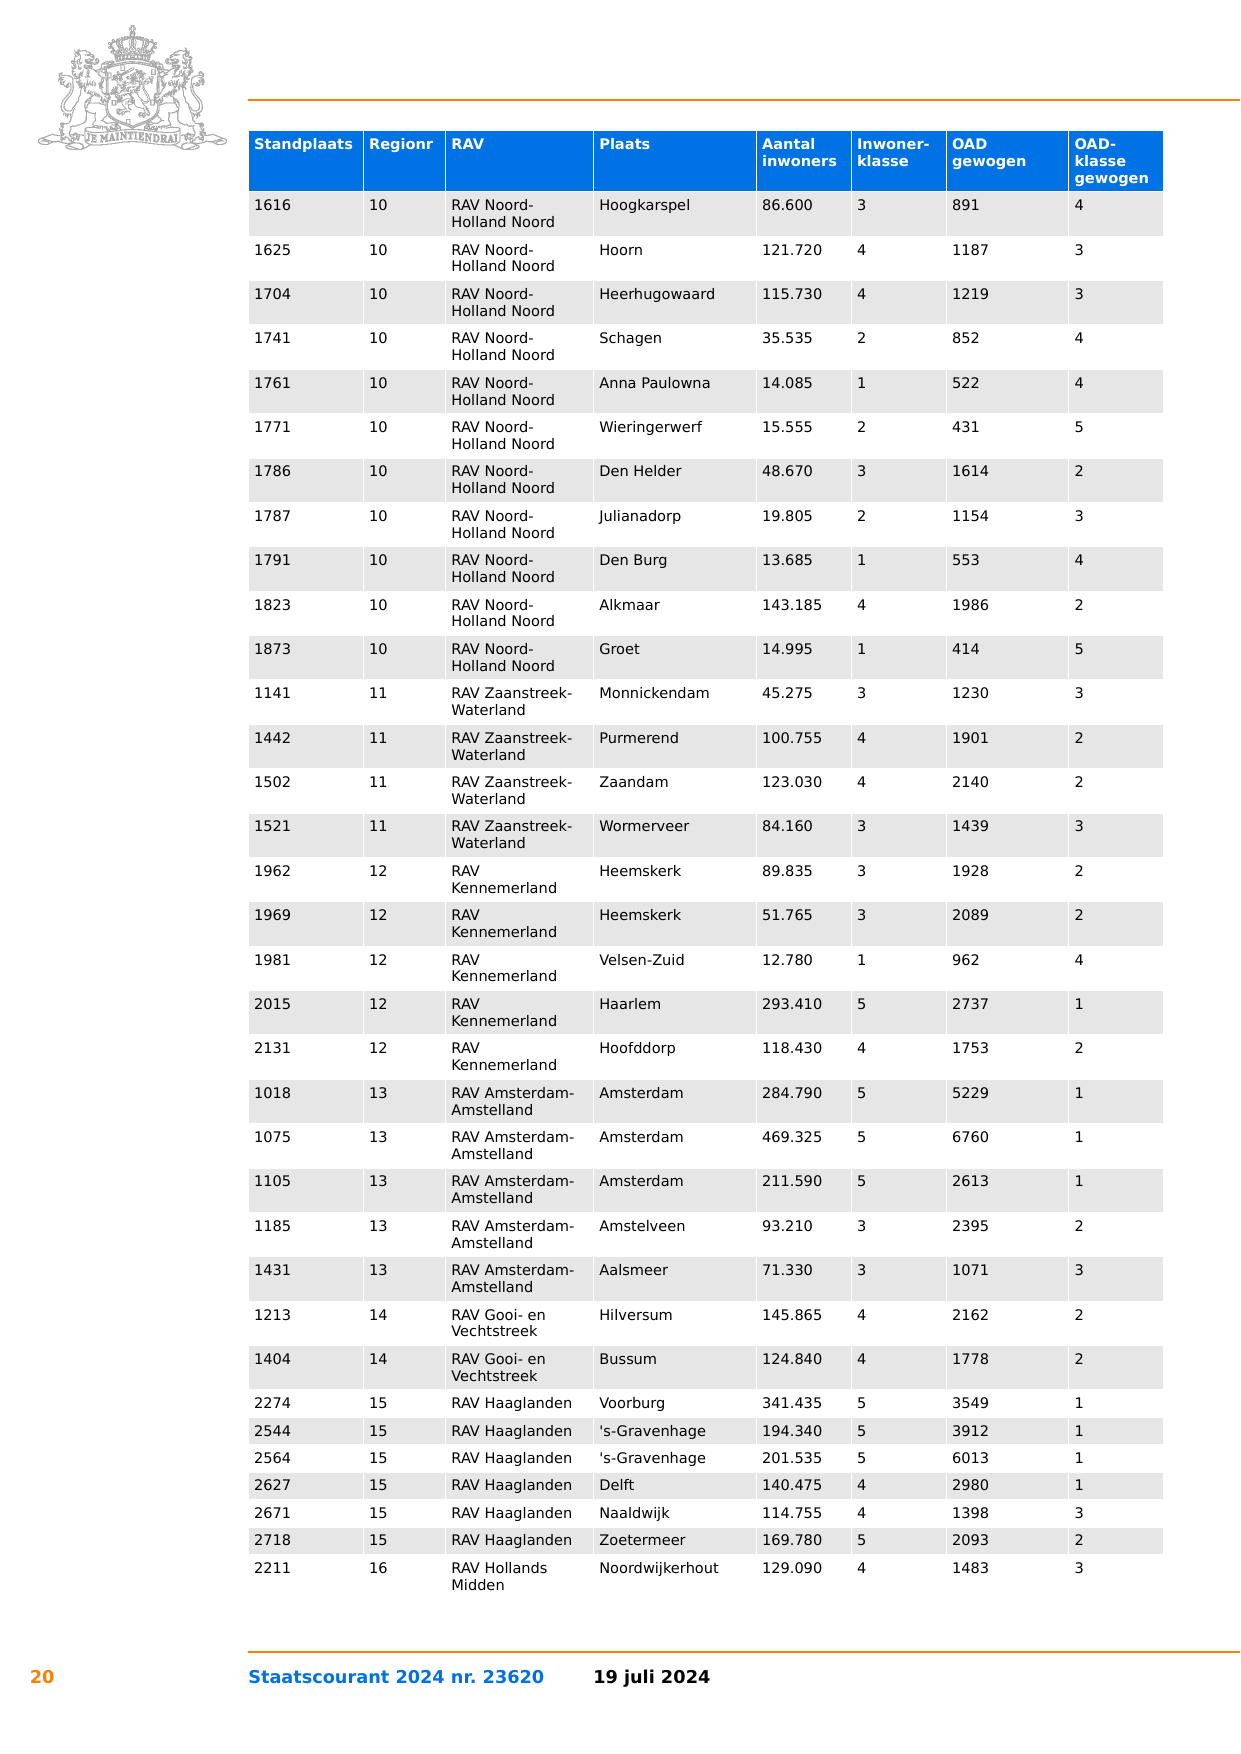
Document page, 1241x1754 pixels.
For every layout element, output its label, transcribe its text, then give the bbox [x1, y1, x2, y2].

table_cell 1 [1069, 1169, 1163, 1212]
table_cell 1823 [249, 592, 363, 635]
table_cell 2131 [249, 1035, 363, 1079]
table_cell 10 [364, 237, 445, 280]
table_cell 5 [852, 991, 946, 1034]
picture [38, 25, 227, 150]
table_cell 4 [852, 1473, 946, 1499]
table_cell 3 [1069, 680, 1163, 724]
table_cell RAV Noord-Holland Noord [446, 636, 593, 679]
table_cell Hoofddorp [594, 1035, 756, 1079]
table_cell 1928 [947, 858, 1068, 901]
table_cell Zaandam [594, 769, 756, 812]
table_cell RAV Haaglanden [446, 1528, 593, 1554]
table_cell 1521 [249, 814, 363, 857]
table_cell 1154 [947, 503, 1068, 546]
table_cell RAV Noord-Holland Noord [446, 237, 593, 280]
table_cell 4 [1069, 370, 1163, 413]
table_cell 5 [852, 1124, 946, 1167]
table_cell 1439 [947, 814, 1068, 857]
table_cell RAV Kennemerland [446, 1035, 593, 1079]
table_cell 10 [364, 370, 445, 413]
table_cell RAV Gooi- en Vechtstreek [446, 1346, 593, 1389]
table_cell 13 [364, 1124, 445, 1167]
table_cell 13 [364, 1213, 445, 1256]
table_cell 35.535 [757, 325, 851, 369]
table_cell 86.600 [757, 192, 851, 236]
table_cell 1185 [249, 1213, 363, 1256]
table_cell 2 [1069, 1346, 1163, 1389]
table_cell 962 [947, 947, 1068, 990]
table_cell 2 [852, 325, 946, 369]
table_cell 1753 [947, 1035, 1068, 1079]
table_cell 169.780 [757, 1528, 851, 1554]
table_cell 2 [1069, 769, 1163, 812]
table_cell RAV Noord-Holland Noord [446, 459, 593, 502]
table_cell 4 [852, 1500, 946, 1526]
table_cell Zoetermeer [594, 1528, 756, 1554]
table_cell 13 [364, 1169, 445, 1212]
table_cell 121.720 [757, 237, 851, 280]
table_cell 2395 [947, 1213, 1068, 1256]
table_cell RAV Noord-Holland Noord [446, 547, 593, 591]
table_cell RAV Zaanstreek-Waterland [446, 769, 593, 812]
table_cell 852 [947, 325, 1068, 369]
table_cell Amstelveen [594, 1213, 756, 1256]
table_cell Bussum [594, 1346, 756, 1389]
table_cell Haarlem [594, 991, 756, 1034]
table_cell 2 [1069, 1528, 1163, 1554]
table_cell 10 [364, 459, 445, 502]
table_cell 891 [947, 192, 1068, 236]
table_cell 12 [364, 902, 445, 946]
table_cell 1404 [249, 1346, 363, 1389]
table_cell Purmerend [594, 725, 756, 768]
table_cell 2671 [249, 1500, 363, 1526]
table_cell 15 [364, 1445, 445, 1472]
table_cell RAV Noord-Holland Noord [446, 325, 593, 369]
table_cell 15 [364, 1418, 445, 1444]
table_cell 6760 [947, 1124, 1068, 1167]
table_cell 431 [947, 414, 1068, 457]
table_cell 469.325 [757, 1124, 851, 1167]
table_cell 4 [1069, 192, 1163, 236]
table_cell 4 [1069, 325, 1163, 369]
table_cell 3 [852, 902, 946, 946]
table_cell 1 [1069, 1080, 1163, 1123]
table_cell 1502 [249, 769, 363, 812]
table_cell 14.995 [757, 636, 851, 679]
table_cell 10 [364, 281, 445, 324]
table_cell 2089 [947, 902, 1068, 946]
table_cell 1 [1069, 1473, 1163, 1499]
table_cell 10 [364, 636, 445, 679]
table_cell 14 [364, 1302, 445, 1345]
table_cell Anna Paulowna [594, 370, 756, 413]
table_cell 414 [947, 636, 1068, 679]
table_cell Heerhugowaard [594, 281, 756, 324]
table_cell Delft [594, 1473, 756, 1499]
table_cell RAV Hollands Midden [446, 1555, 593, 1598]
table_cell 10 [364, 414, 445, 457]
table_cell 1 [1069, 1124, 1163, 1167]
table_cell RAV Noord-Holland Noord [446, 503, 593, 546]
table_cell 10 [364, 325, 445, 369]
table_cell RAV Kennemerland [446, 947, 593, 990]
table_cell RAV Noord-Holland Noord [446, 281, 593, 324]
table_cell Heemskerk [594, 858, 756, 901]
table_cell 341.435 [757, 1390, 851, 1417]
table_cell Amsterdam [594, 1080, 756, 1123]
table_header Aantal inwoners [757, 131, 851, 191]
table_cell 211.590 [757, 1169, 851, 1212]
table_cell 13 [364, 1080, 445, 1123]
table_cell 1213 [249, 1302, 363, 1345]
table_cell 14 [364, 1346, 445, 1389]
table_cell 16 [364, 1555, 445, 1598]
table_header OAD-klasse gewogen [1069, 131, 1163, 191]
table_cell 3 [1069, 503, 1163, 546]
table_cell 2980 [947, 1473, 1068, 1499]
table_cell RAV Amsterdam-Amstelland [446, 1257, 593, 1301]
table_cell RAV Kennemerland [446, 858, 593, 901]
table_cell 3 [852, 192, 946, 236]
table_cell 3 [1069, 1257, 1163, 1301]
table_cell RAV Zaanstreek-Waterland [446, 725, 593, 768]
table_cell 1614 [947, 459, 1068, 502]
table_cell 1969 [249, 902, 363, 946]
table_cell 10 [364, 547, 445, 591]
table_cell 100.755 [757, 725, 851, 768]
table_cell Monnickendam [594, 680, 756, 724]
table_cell 118.430 [757, 1035, 851, 1079]
table_cell 129.090 [757, 1555, 851, 1598]
table_cell 3 [1069, 237, 1163, 280]
table_cell 1075 [249, 1124, 363, 1167]
table_cell 10 [364, 592, 445, 635]
table_cell 2737 [947, 991, 1068, 1034]
table_cell 13 [364, 1257, 445, 1301]
table_cell 1071 [947, 1257, 1068, 1301]
table_cell 3 [852, 858, 946, 901]
table_cell Hoorn [594, 237, 756, 280]
table_cell 1 [852, 547, 946, 591]
table_cell 124.840 [757, 1346, 851, 1389]
table_cell Wieringerwerf [594, 414, 756, 457]
table_cell RAV Haaglanden [446, 1500, 593, 1526]
table_cell 12 [364, 947, 445, 990]
table_cell 1 [852, 947, 946, 990]
table_cell 1771 [249, 414, 363, 457]
table_cell Alkmaar [594, 592, 756, 635]
table_cell 12 [364, 991, 445, 1034]
table_cell Hilversum [594, 1302, 756, 1345]
table_cell 's-Gravenhage [594, 1418, 756, 1444]
table_cell 4 [852, 592, 946, 635]
table_cell 1398 [947, 1500, 1068, 1526]
table_cell 1787 [249, 503, 363, 546]
table_cell 4 [852, 281, 946, 324]
table_cell Heemskerk [594, 902, 756, 946]
table_cell 2564 [249, 1445, 363, 1472]
table_cell RAV Kennemerland [446, 902, 593, 946]
table_cell 1791 [249, 547, 363, 591]
table_cell 3 [1069, 1500, 1163, 1526]
table_cell 1986 [947, 592, 1068, 635]
table_cell RAV Noord-Holland Noord [446, 370, 593, 413]
table_cell 5 [852, 1418, 946, 1444]
table_cell RAV Haaglanden [446, 1390, 593, 1417]
table_cell 5 [852, 1169, 946, 1212]
table_cell 1616 [249, 192, 363, 236]
table_cell 1483 [947, 1555, 1068, 1598]
table_cell 1442 [249, 725, 363, 768]
table_cell Groet [594, 636, 756, 679]
table_cell 11 [364, 814, 445, 857]
table_cell Velsen-Zuid [594, 947, 756, 990]
table_cell 2015 [249, 991, 363, 1034]
table_cell 3 [852, 459, 946, 502]
table_cell 1625 [249, 237, 363, 280]
table_cell 2274 [249, 1390, 363, 1417]
table_cell 1018 [249, 1080, 363, 1123]
table_cell 4 [852, 1555, 946, 1598]
table_header RAV [446, 131, 593, 191]
table_cell 12 [364, 1035, 445, 1079]
table_cell 1105 [249, 1169, 363, 1212]
table_cell 140.475 [757, 1473, 851, 1499]
table_cell RAV Haaglanden [446, 1473, 593, 1499]
table_cell 2 [1069, 1302, 1163, 1345]
table_cell 19.805 [757, 503, 851, 546]
table_cell 1981 [249, 947, 363, 990]
table_cell RAV Zaanstreek-Waterland [446, 680, 593, 724]
table_cell RAV Amsterdam-Amstelland [446, 1169, 593, 1212]
table_cell 1 [852, 636, 946, 679]
table_cell 3 [1069, 1555, 1163, 1598]
table_cell 15 [364, 1500, 445, 1526]
table_cell 2 [1069, 459, 1163, 502]
table_cell 2 [1069, 858, 1163, 901]
table_cell 4 [852, 237, 946, 280]
table_cell 2544 [249, 1418, 363, 1444]
table_cell RAV Gooi- en Vechtstreek [446, 1302, 593, 1345]
table_cell Voorburg [594, 1390, 756, 1417]
table_cell 11 [364, 725, 445, 768]
table_cell 1 [1069, 1418, 1163, 1444]
table_cell RAV Noord-Holland Noord [446, 192, 593, 236]
table_cell 5 [1069, 636, 1163, 679]
table_cell 12 [364, 858, 445, 901]
table_cell 284.790 [757, 1080, 851, 1123]
table_cell 2 [852, 414, 946, 457]
table_header OAD gewogen [947, 131, 1068, 191]
table_cell 4 [852, 1302, 946, 1345]
table_cell 1187 [947, 237, 1068, 280]
table_cell 71.330 [757, 1257, 851, 1301]
table_cell 4 [852, 1346, 946, 1389]
table_cell 1761 [249, 370, 363, 413]
table_cell 2 [1069, 725, 1163, 768]
table_cell 2093 [947, 1528, 1068, 1554]
table_cell 1873 [249, 636, 363, 679]
table_header Standplaats [249, 131, 363, 191]
table_cell Amsterdam [594, 1124, 756, 1167]
table_cell 4 [852, 769, 946, 812]
table_cell 553 [947, 547, 1068, 591]
table_cell 1 [852, 370, 946, 413]
table_cell 2 [1069, 592, 1163, 635]
table_cell 3 [1069, 814, 1163, 857]
table_cell 1 [1069, 1445, 1163, 1472]
table_cell 10 [364, 503, 445, 546]
table_cell Amsterdam [594, 1169, 756, 1212]
table_cell 2140 [947, 769, 1068, 812]
table_cell 4 [852, 1035, 946, 1079]
table_cell 1962 [249, 858, 363, 901]
table_header Inwoner-klasse [852, 131, 946, 191]
table_cell 522 [947, 370, 1068, 413]
table_cell 2211 [249, 1555, 363, 1598]
table_cell 45.275 [757, 680, 851, 724]
table_cell 3 [852, 680, 946, 724]
table_cell 2613 [947, 1169, 1068, 1212]
table_cell RAV Amsterdam-Amstelland [446, 1213, 593, 1256]
table_cell RAV Amsterdam-Amstelland [446, 1124, 593, 1167]
table_cell RAV Haaglanden [446, 1418, 593, 1444]
table_cell 84.160 [757, 814, 851, 857]
table_cell 13.685 [757, 547, 851, 591]
table_cell 5 [1069, 414, 1163, 457]
table_cell RAV Haaglanden [446, 1445, 593, 1472]
table_cell 1704 [249, 281, 363, 324]
table_cell Den Helder [594, 459, 756, 502]
table_cell 93.210 [757, 1213, 851, 1256]
table_cell 1219 [947, 281, 1068, 324]
table_header Regionr [364, 131, 445, 191]
table_cell 2 [1069, 1035, 1163, 1079]
table_cell 1 [1069, 1390, 1163, 1417]
table_cell 3 [1069, 281, 1163, 324]
table_cell 2718 [249, 1528, 363, 1554]
table_cell 15 [364, 1473, 445, 1499]
table_cell 1786 [249, 459, 363, 502]
table_cell 4 [1069, 947, 1163, 990]
table_cell Noordwijkerhout [594, 1555, 756, 1598]
table_cell 3 [852, 1257, 946, 1301]
table_cell RAV Noord-Holland Noord [446, 592, 593, 635]
table_cell 51.765 [757, 902, 851, 946]
table_cell Schagen [594, 325, 756, 369]
table_cell RAV Amsterdam-Amstelland [446, 1080, 593, 1123]
table_cell 3549 [947, 1390, 1068, 1417]
table_cell 114.755 [757, 1500, 851, 1526]
table_cell 3 [852, 1213, 946, 1256]
table_cell 3912 [947, 1418, 1068, 1444]
table_cell 1901 [947, 725, 1068, 768]
table_cell RAV Noord-Holland Noord [446, 414, 593, 457]
table_cell 12.780 [757, 947, 851, 990]
table_cell 4 [852, 725, 946, 768]
table_cell 15 [364, 1390, 445, 1417]
table_cell 4 [1069, 547, 1163, 591]
table_cell 1230 [947, 680, 1068, 724]
table_cell 14.085 [757, 370, 851, 413]
table_cell 5 [852, 1080, 946, 1123]
table_cell Julianadorp [594, 503, 756, 546]
table_cell 11 [364, 769, 445, 812]
table_cell 2162 [947, 1302, 1068, 1345]
table_cell 1141 [249, 680, 363, 724]
table_cell 5229 [947, 1080, 1068, 1123]
table_cell RAV Kennemerland [446, 991, 593, 1034]
table_cell 89.835 [757, 858, 851, 901]
table_header Plaats [594, 131, 756, 191]
table_cell 's-Gravenhage [594, 1445, 756, 1472]
table_cell Naaldwijk [594, 1500, 756, 1526]
table_cell 1778 [947, 1346, 1068, 1389]
table_cell 6013 [947, 1445, 1068, 1472]
table_cell 1 [1069, 991, 1163, 1034]
table_cell 123.030 [757, 769, 851, 812]
table_cell 3 [852, 814, 946, 857]
table_cell 15.555 [757, 414, 851, 457]
table_cell 143.185 [757, 592, 851, 635]
table_cell 194.340 [757, 1418, 851, 1444]
table_cell 5 [852, 1445, 946, 1472]
table_cell 115.730 [757, 281, 851, 324]
table_cell 1431 [249, 1257, 363, 1301]
table_cell 2 [852, 503, 946, 546]
table_cell 11 [364, 680, 445, 724]
table_cell 48.670 [757, 459, 851, 502]
table_cell 2 [1069, 1213, 1163, 1256]
table_cell 5 [852, 1528, 946, 1554]
table_cell Aalsmeer [594, 1257, 756, 1301]
table_cell 293.410 [757, 991, 851, 1034]
table_cell RAV Zaanstreek-Waterland [446, 814, 593, 857]
table_cell 5 [852, 1390, 946, 1417]
table_cell 201.535 [757, 1445, 851, 1472]
table_cell Den Burg [594, 547, 756, 591]
table_cell 15 [364, 1528, 445, 1554]
table_cell Wormerveer [594, 814, 756, 857]
table_cell Hoogkarspel [594, 192, 756, 236]
table_cell 2 [1069, 902, 1163, 946]
table_cell 2627 [249, 1473, 363, 1499]
table_cell 1741 [249, 325, 363, 369]
table_cell 10 [364, 192, 445, 236]
table_cell 145.865 [757, 1302, 851, 1345]
